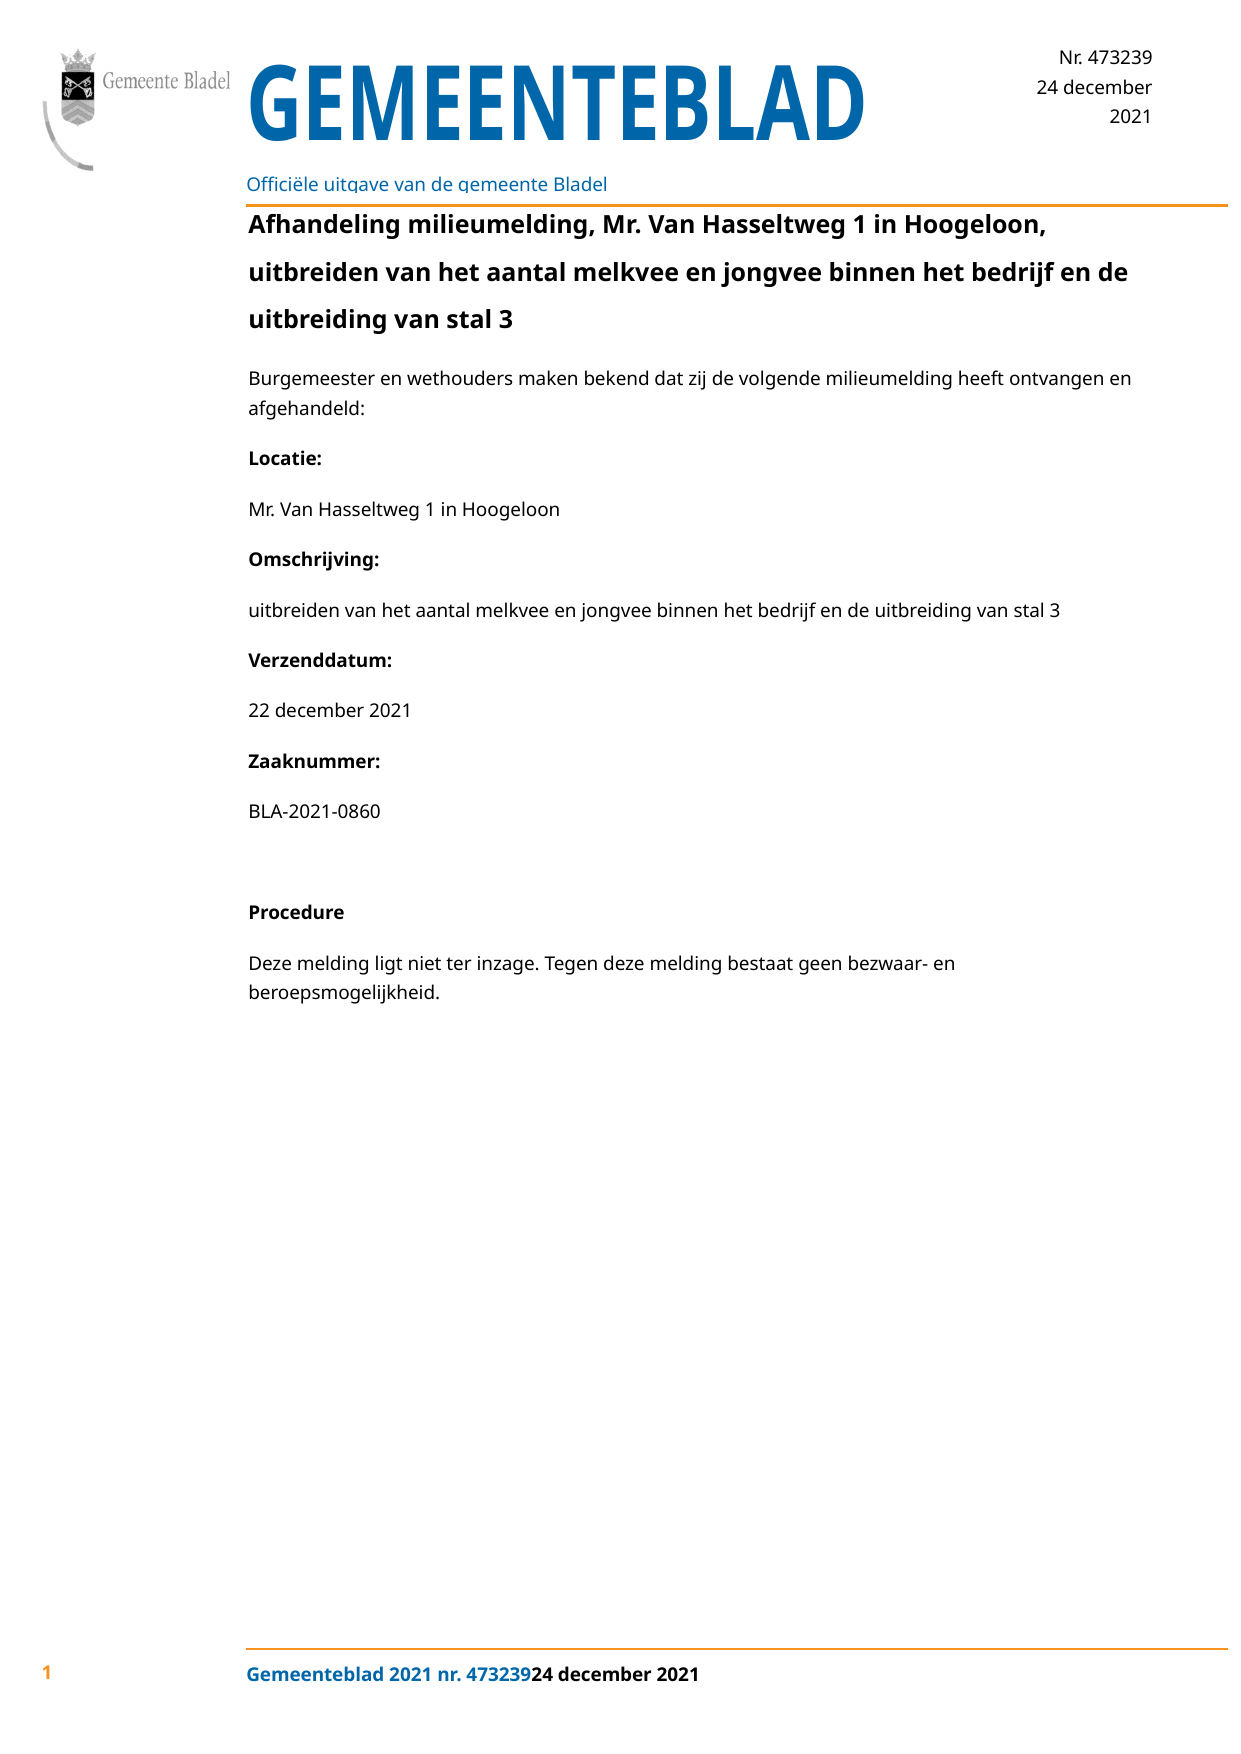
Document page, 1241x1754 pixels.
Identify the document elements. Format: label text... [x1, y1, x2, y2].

text 22 december 2021 [248, 698, 1152, 723]
text Zaaknummer: [248, 748, 1152, 774]
text Deze melding ligt niet ter inzage. Tegen deze melding bestaat geen bezwaar- en beroepsmogelijkheid. [248, 950, 1152, 1005]
text Mr. Van Hasseltweg 1 in Hoogeloon [248, 496, 1152, 522]
text Burgemeester en wethouders maken bekend dat zij de volgende milieumelding heeft ontvangen en afgehandeld: [248, 366, 1152, 421]
text Locatie: [248, 446, 1152, 471]
text uitbreiden van het aantal melkvee en jongvee binnen het bedrijf en de uitbreiding van stal 3 [248, 597, 1152, 622]
text Afhandeling milieumelding, Mr. Van Hasseltweg 1 in Hoogeloon, uitbreiden van het aantal melkvee en jongvee binnen het bedrijf en de uitbreiding van stal 3 [248, 207, 1152, 336]
text Omschrijving: [248, 546, 1152, 572]
text BLA-2021-0860 [248, 798, 1152, 824]
text Verzenddatum: [248, 647, 1152, 673]
picture [41, 47, 231, 172]
text Procedure [248, 899, 1152, 925]
